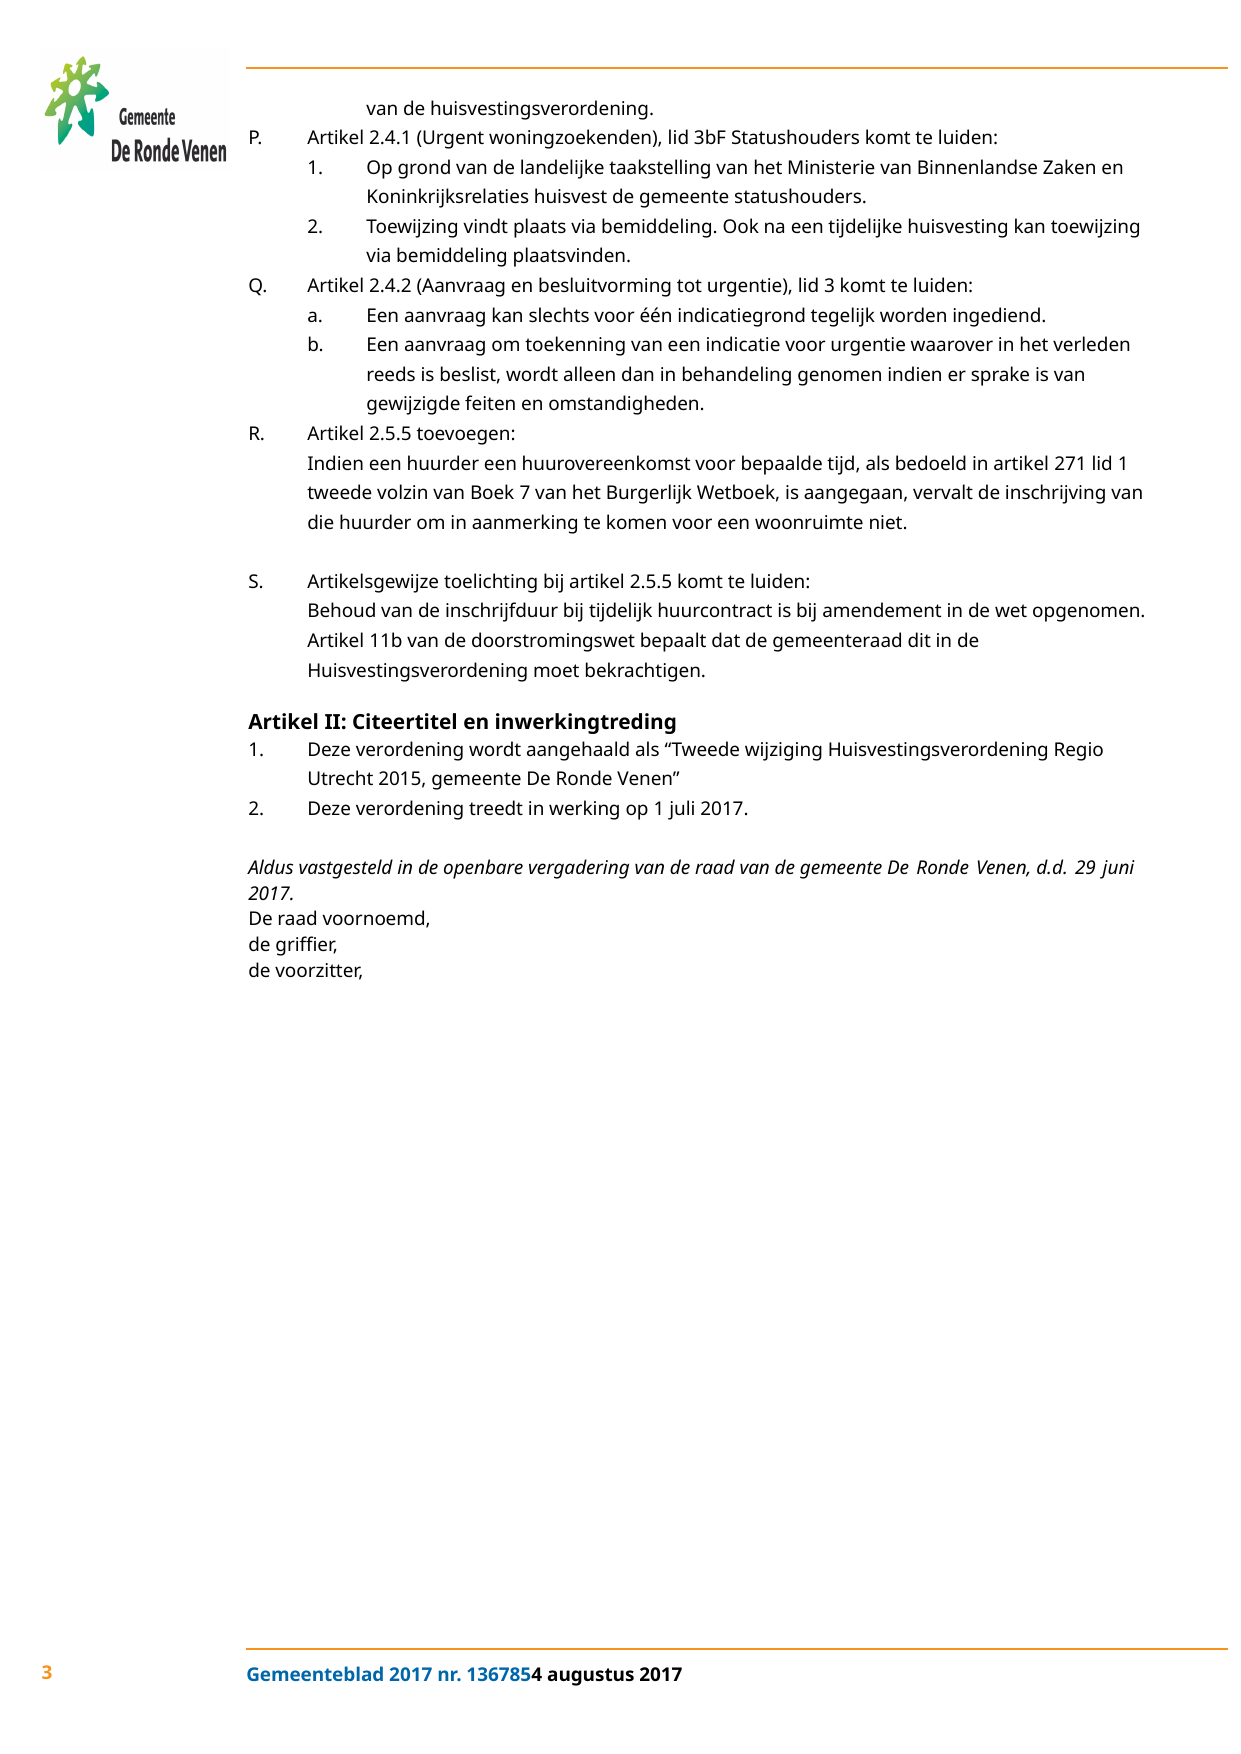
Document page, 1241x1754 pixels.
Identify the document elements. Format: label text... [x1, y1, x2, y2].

text Artikel II: Citeertitel en inwerkingtreding [248, 707, 1152, 736]
list Artikel 2.4.1 (Urgent woningzoekenden), lid 3bF Statushouders komt te luiden: [248, 124, 1152, 150]
list Een aanvraag kan slechts voor één indicatiegrond tegelijk worden ingediend. [307, 302, 1152, 328]
list Artikel 2.5.5 toevoegen: [248, 420, 1152, 446]
text de voorzitter, [248, 957, 1152, 983]
list Op grond van de landelijke taakstelling van het Ministerie van Binnenlandse Zaken en Koninkrijksrelaties huisvest de gemeente statushouders. [307, 154, 1152, 209]
list Indien een huurder een huurovereenkomst voor bepaalde tijd, als bedoeld in artikel 271 lid 1 tweede volzin van Boek 7 van het Burgerlijk Wetboek, is aangegaan, vervalt de inschrijving van die huurder om in aanmerking te komen voor een woonruimte niet. [248, 450, 1152, 535]
list van de huisvestingsverordening. [307, 95, 1152, 121]
list Artikel 2.4.2 (Aanvraag en besluitvorming tot urgentie), lid 3 komt te luiden: [248, 272, 1152, 298]
list Behoud van de inschrijfduur bij tijdelijk huurcontract is bij amendement in de wet opgenomen. Artikel 11b van de doorstromingswet bepaalt dat de gemeenteraad dit in de Huisvestingsverordening moet bekrachtigen. [248, 598, 1152, 683]
list Deze verordening treedt in werking op 1 juli 2017. [248, 795, 1152, 821]
list Artikelsgewijze toelichting bij artikel 2.5.5 komt te luiden: [248, 568, 1152, 594]
text de griffier, [248, 931, 1152, 957]
text De raad voornoemd, [248, 906, 1152, 931]
list Deze verordening wordt aangehaald als “Tweede wijziging Huisvestingsverordening Regio Utrecht 2015, gemeente De Ronde Venen” [248, 736, 1152, 791]
list Toewijzing vindt plaats via bemiddeling. Ook na een tijdelijke huisvesting kan toewijzing via bemiddeling plaatsvinden. [307, 213, 1152, 268]
list Een aanvraag om toekenning van een indicatie voor urgentie waarover in het verleden reeds is beslist, wordt alleen dan in behandeling genomen indien er sprake is van gewijzigde feiten en omstandigheden. [307, 331, 1152, 416]
picture [41, 47, 231, 172]
text Aldus vastgesteld in de openbare vergadering van de raad van de gemeente De Ronde Venen, d.d. 29 juni 2017. [248, 854, 1152, 906]
